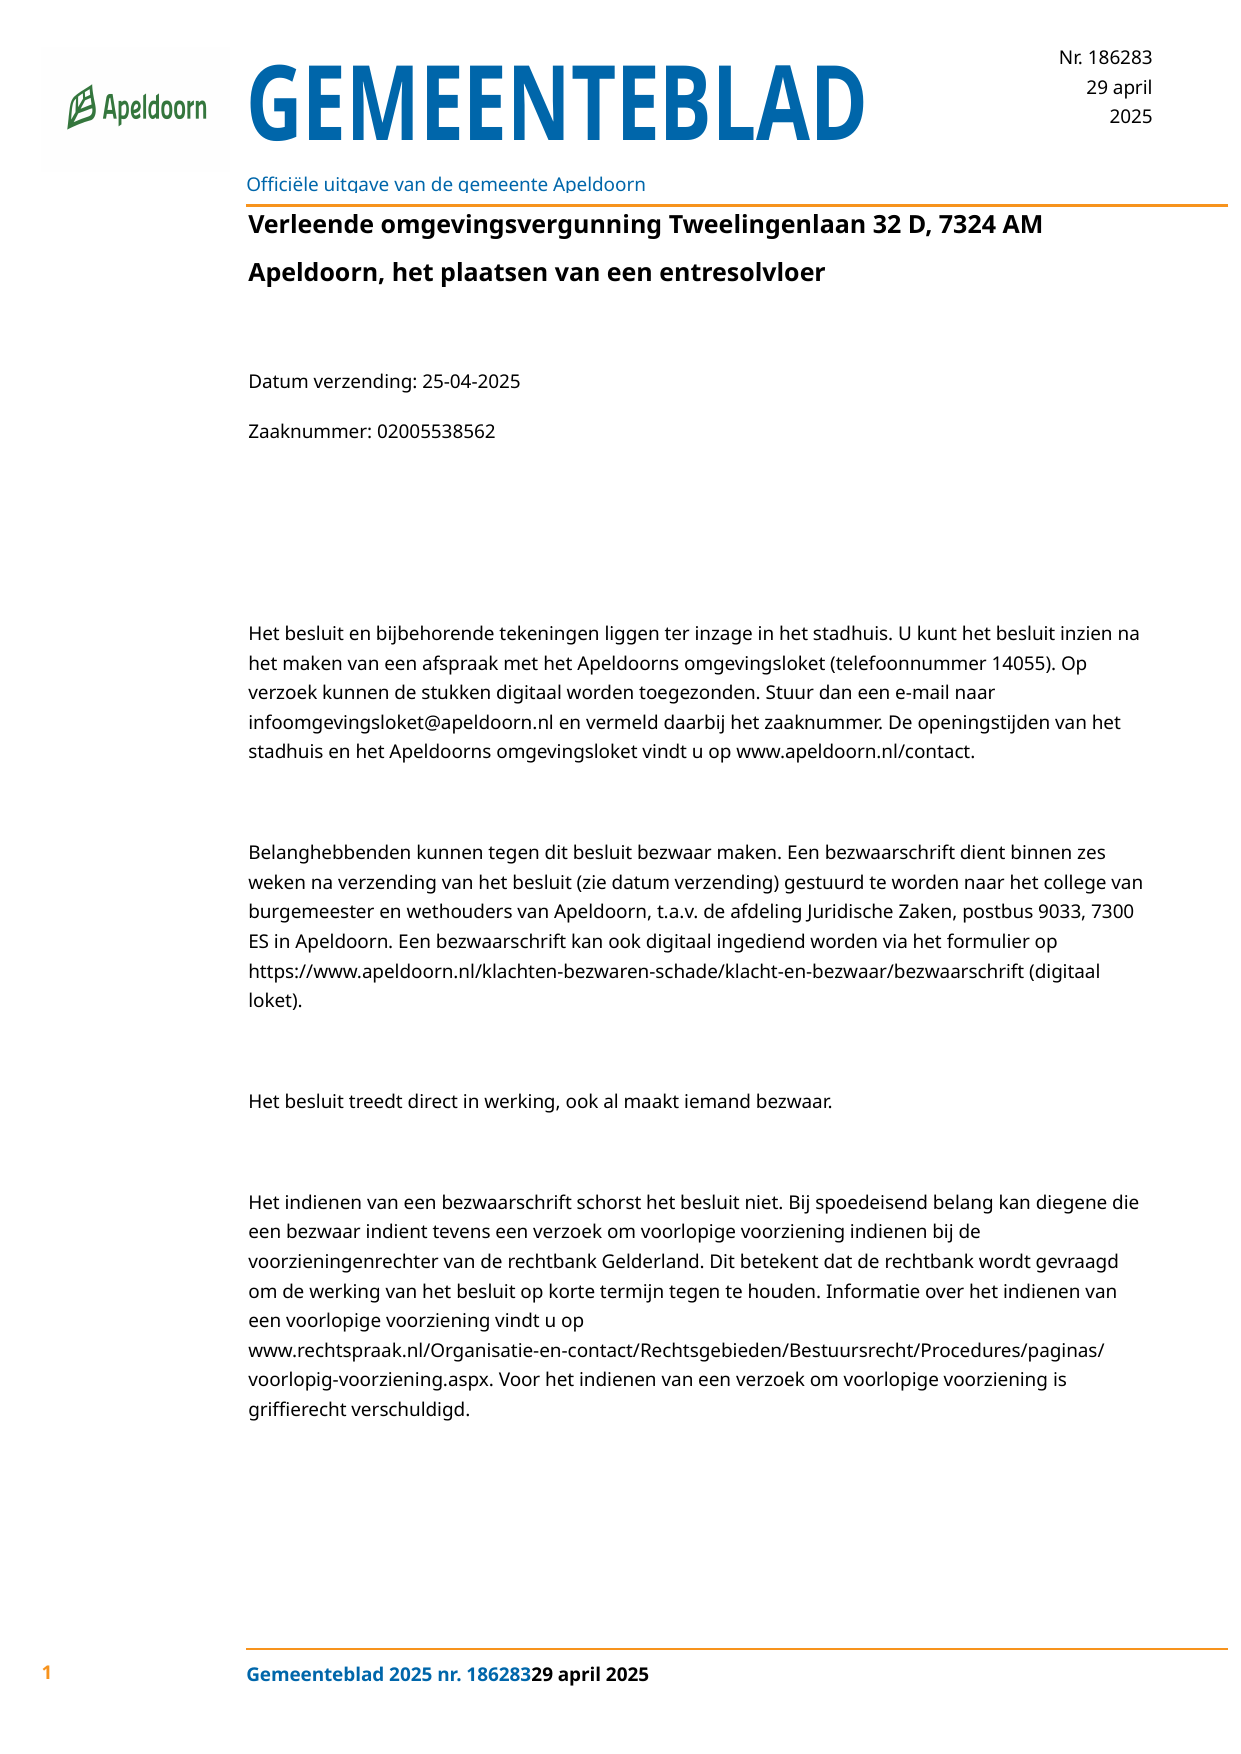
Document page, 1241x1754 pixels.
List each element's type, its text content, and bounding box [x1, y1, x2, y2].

text Het besluit en bijbehorende tekeningen liggen ter inzage in het stadhuis. U kunt het besluit inzien na het maken van een afspraak met het Apeldoorns omgevingsloket (telefoonnummer 14055). Op verzoek kunnen de stukken digitaal worden toegezonden. Stuur dan een e-mail naar infoomgevingsloket@apeldoorn.nl en vermeld daarbij het zaaknummer. De openingstijden van het stadhuis en het Apeldoorns omgevingsloket vindt u op www.apeldoorn.nl/contact. [248, 620, 1152, 764]
text Het indienen van een bezwaarschrift schorst het besluit niet. Bij spoedeisend belang kan diegene die een bezwaar indient tevens een verzoek om voorlopige voorziening indienen bij de voorzieningenrechter van de rechtbank Gelderland. Dit betekent dat de rechtbank wordt gevraagd om de werking van het besluit op korte termijn tegen te houden. Informatie over het indienen van een voorlopige voorziening vindt u op www.rechtspraak.nl/Organisatie-en-contact/Rechtsgebieden/Bestuursrecht/Procedures/paginas/voorlopig-voorziening.aspx. Voor het indienen van een verzoek om voorlopige voorziening is griffierecht verschuldigd. [248, 1189, 1152, 1422]
text Belanghebbenden kunnen tegen dit besluit bezwaar maken. Een bezwaarschrift dient binnen zes weken na verzending van het besluit (zie datum verzending) gestuurd te worden naar het college van burgemeester en wethouders van Apeldoorn, t.a.v. de afdeling Juridische Zaken, postbus 9033, 7300 ES in Apeldoorn. Een bezwaarschrift kan ook digitaal ingediend worden via het formulier op https://www.apeldoorn.nl/klachten-bezwaren-schade/klacht-en-bezwaar/bezwaarschrift (digitaal loket). [248, 839, 1152, 1013]
text Zaaknummer: 02005538562 [248, 419, 1152, 444]
text Datum verzending: 25-04-2025 [248, 368, 1152, 394]
text Verleende omgevingsvergunning Tweelingenlaan 32 D, 7324 AM Apeldoorn, het plaatsen van een entresolvloer [248, 207, 1152, 288]
text Het besluit treedt direct in werking, ook al maakt iemand bezwaar. [248, 1088, 1152, 1114]
picture [41, 47, 231, 172]
